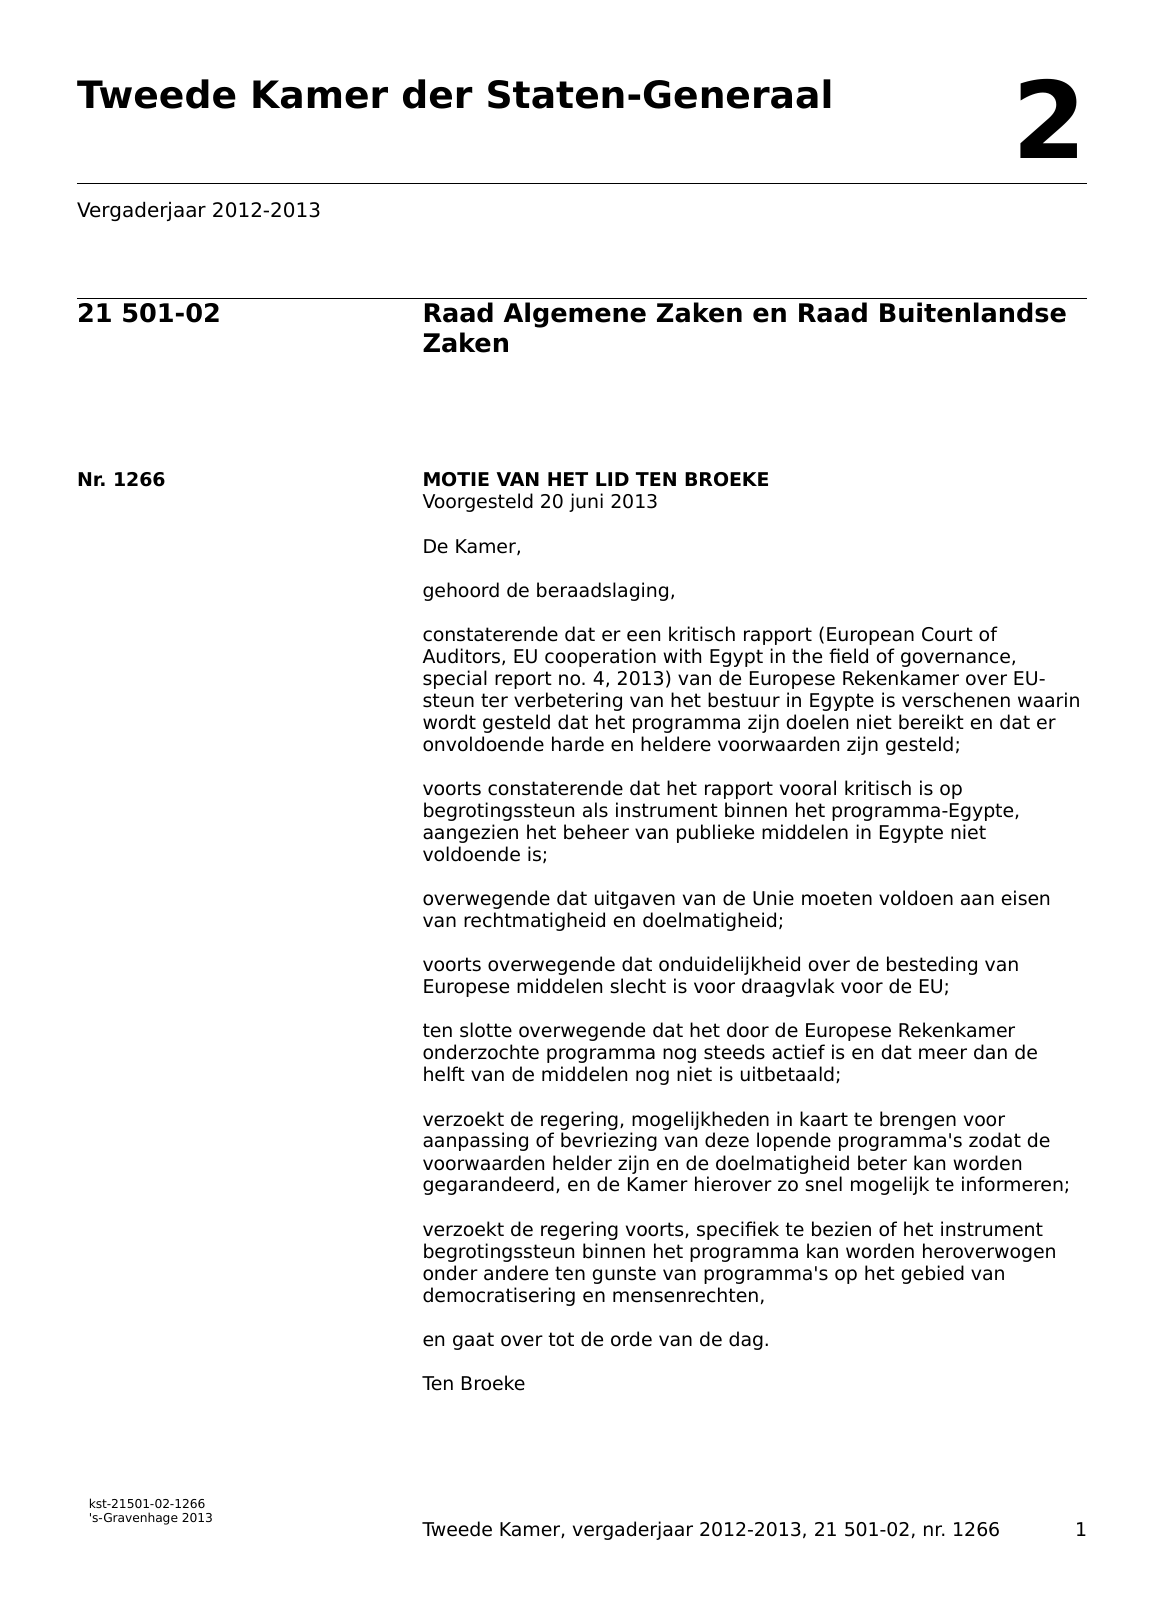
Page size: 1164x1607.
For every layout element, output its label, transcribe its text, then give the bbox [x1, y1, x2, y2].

text kst-21501-02-1266 [88, 1497, 323, 1511]
table_header 2 [886, 59, 1087, 183]
text constaterende dat er een kritisch rapport (European Court of Auditors, EU cooperation with Egypt in the field of governance, special report no. 4, 2013) van de Europese Rekenkamer over EU-steun ter verbetering van het bestuur in Egypte is verschenen waarin wordt gesteld dat het programma zijn doelen niet bereikt en dat er onvoldoende harde en heldere voorwaarden zijn gesteld; [422, 624, 1087, 756]
text verzoekt de regering voorts, specifiek te bezien of het instrument begrotingssteun binnen het programma kan worden heroverwogen onder andere ten gunste van programma's op het gebied van democratisering en mensenrechten, [422, 1218, 1087, 1306]
text Ten Broeke [422, 1373, 1087, 1395]
table_cell Vergaderjaar 2012-2013 [77, 184, 1087, 298]
text overwegende dat uitgaven van de Unie moeten voldoen aan eisen van rechtmatigheid en doelmatigheid; [422, 888, 1087, 932]
text gehoord de beraadslaging, [422, 580, 1087, 602]
text 's-Gravenhage 2013 [88, 1511, 323, 1525]
text Voorgesteld 20 juni 2013 [422, 491, 1087, 513]
text voorts overwegende dat onduidelijkheid over de besteding van Europese middelen slecht is voor draagvlak voor de EU; [422, 954, 1087, 998]
text voorts constaterende dat het rapport vooral kritisch is op begrotingssteun als instrument binnen het programma-Egypte, aangezien het beheer van publieke middelen in Egypte niet voldoende is; [422, 778, 1087, 866]
text De Kamer, [422, 536, 1087, 557]
table_header Tweede Kamer der Staten-Generaal [77, 59, 886, 183]
subtitle Nr. 1266 MOTIE VAN HET LID TEN BROEKE [77, 469, 1087, 491]
text verzoekt de regering, mogelijkheden in kaart te brengen voor aanpassing of bevriezing van deze lopende programma's zodat de voorwaarden helder zijn en de doelmatigheid beter kan worden gegarandeerd, en de Kamer hierover zo snel mogelijk te informeren; [422, 1108, 1087, 1196]
subtitle 21 501-02 Raad Algemene Zaken en Raad Buitenlandse Zaken [77, 299, 1087, 358]
text en gaat over tot de orde van de dag. [422, 1329, 1087, 1351]
text ten slotte overwegende dat het door de Europese Rekenkamer onderzochte programma nog steeds actief is en dat meer dan de helft van de middelen nog niet is uitbetaald; [422, 1020, 1087, 1086]
